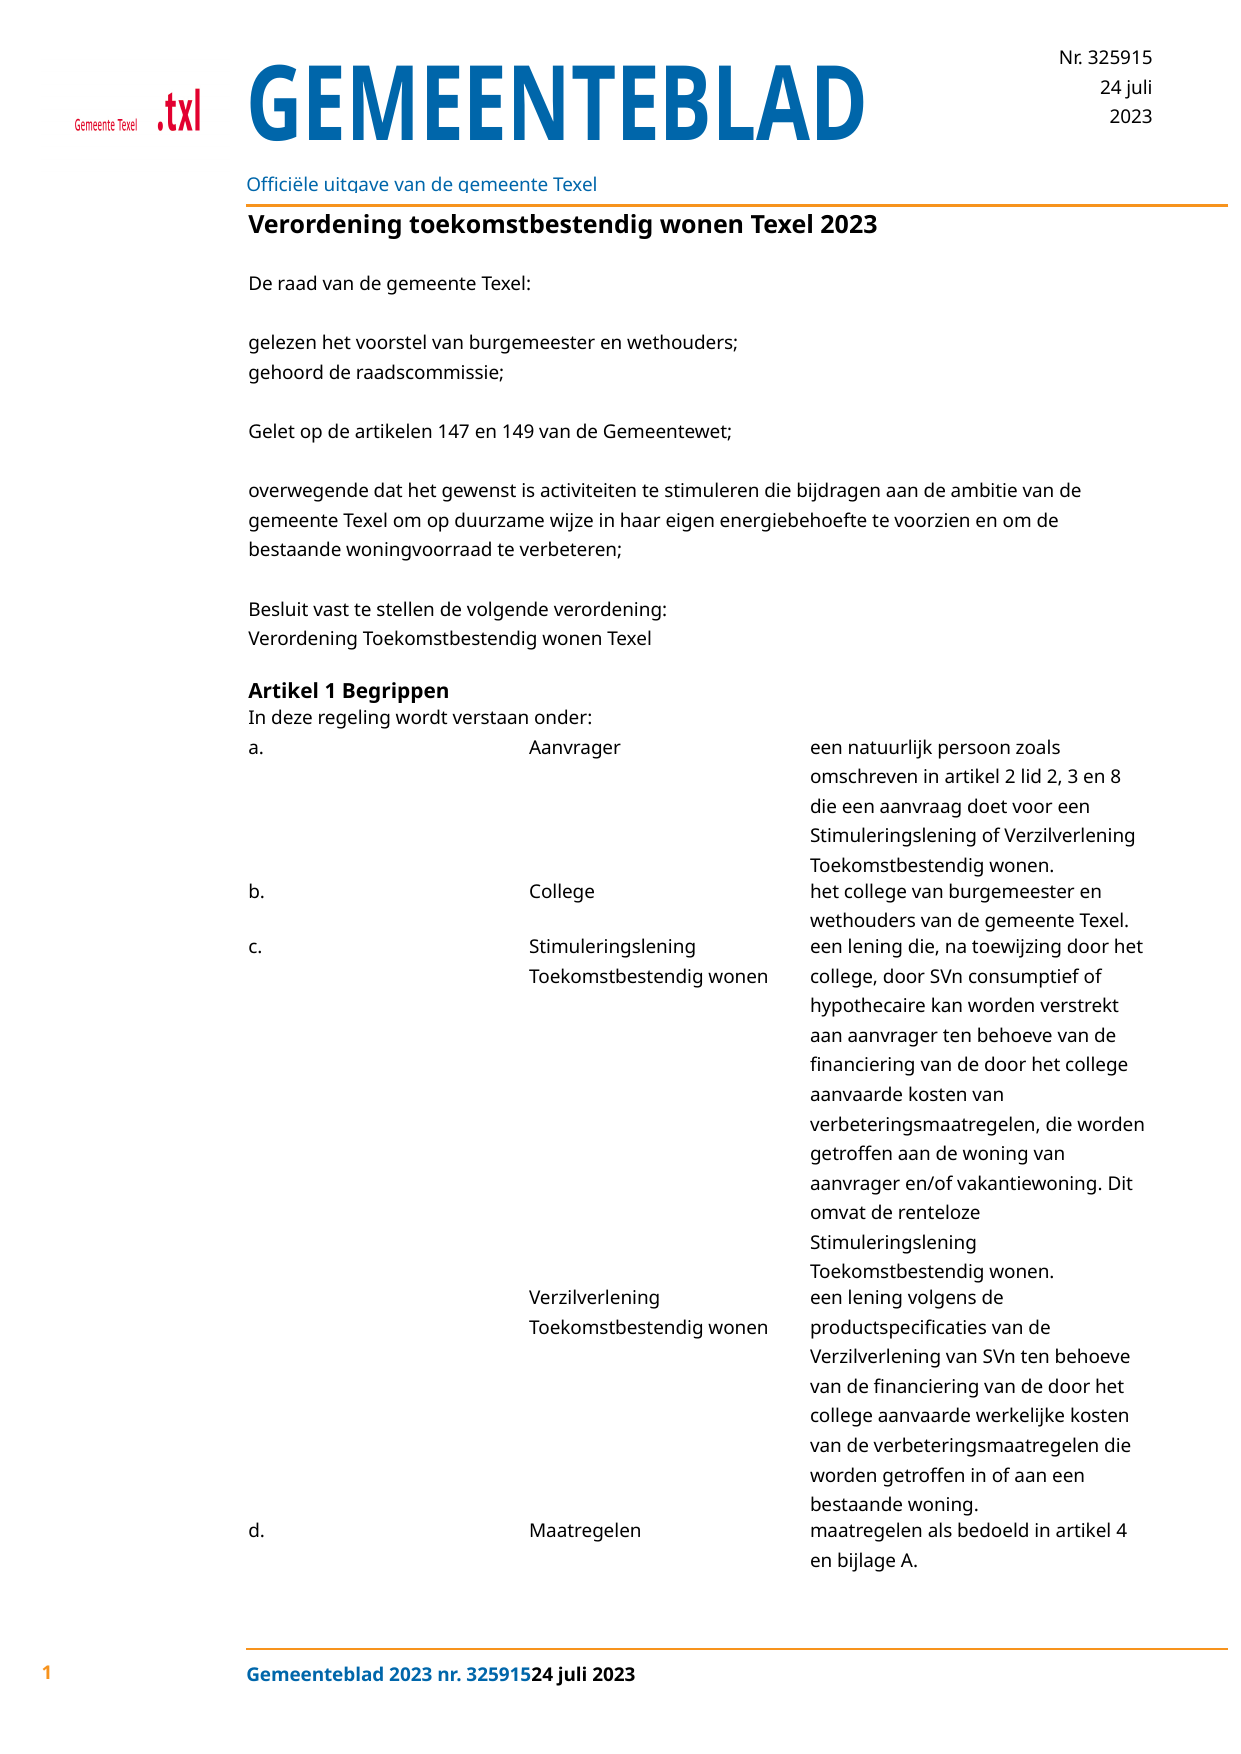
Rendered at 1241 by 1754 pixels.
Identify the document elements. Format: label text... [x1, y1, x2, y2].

text gehoord de raadscommissie; [248, 359, 1152, 385]
text Gelet op de artikelen 147 en 149 van de Gemeentewet; [248, 418, 1152, 444]
table_header een natuurlijk persoon zoals omschreven in artikel 2 lid 2, 3 en 8 die een aanvraag doet voor een Stimuleringslening of Verzilverlening Toekomstbestendig wonen. [810, 734, 1152, 878]
table_cell het college van burgemeester en wethouders van de gemeente Texel. [810, 878, 1152, 933]
text Verordening Toekomstbestendig wonen Texel [248, 625, 1152, 651]
text overwegende dat het gewenst is activiteiten te stimuleren die bijdragen aan de ambitie van de gemeente Texel om op duurzame wijze in haar eigen energiebehoefte te voorzien en om de bestaande woningvoorraad te verbeteren; [248, 477, 1152, 562]
text In deze regeling wordt verstaan onder: [248, 704, 1152, 730]
table_cell b. [248, 878, 529, 933]
table_header Aanvrager [529, 734, 810, 878]
table_cell c. [248, 933, 529, 1284]
table_cell d. [248, 1517, 529, 1572]
picture [41, 47, 231, 172]
table_cell [248, 1284, 529, 1517]
table_cell maatregelen als bedoeld in artikel 4 en bijlage A. [810, 1517, 1152, 1572]
table_header a. [248, 734, 529, 878]
table_cell College [529, 878, 810, 933]
text Besluit vast te stellen de volgende verordening: [248, 596, 1152, 621]
table_cell een lening die, na toewijzing door het college, door SVn consumptief of hypothecaire kan worden verstrekt aan aanvrager ten behoeve van de financiering van de door het college aanvaarde kosten van verbeteringsmaatregelen, die worden getroffen aan de woning van aanvrager en/of vakantiewoning. Dit omvat de renteloze Stimuleringslening Toekomstbestendig wonen. [810, 933, 1152, 1284]
text Artikel 1 Begrippen [248, 676, 1152, 704]
table_cell Verzilverlening Toekomstbestendig wonen [529, 1284, 810, 1517]
table_cell Maatregelen [529, 1517, 810, 1572]
text gelezen het voorstel van burgemeester en wethouders; [248, 329, 1152, 355]
table_cell een lening volgens de productspecificaties van de Verzilverlening van SVn ten behoeve van de financiering van de door het college aanvaarde werkelijke kosten van de verbeteringsmaatregelen die worden getroffen in of aan een bestaande woning. [810, 1284, 1152, 1517]
table_cell Stimuleringslening Toekomstbestendig wonen [529, 933, 810, 1284]
text De raad van de gemeente Texel: [248, 270, 1152, 296]
text Verordening toekomstbestendig wonen Texel 2023 [248, 207, 1152, 241]
